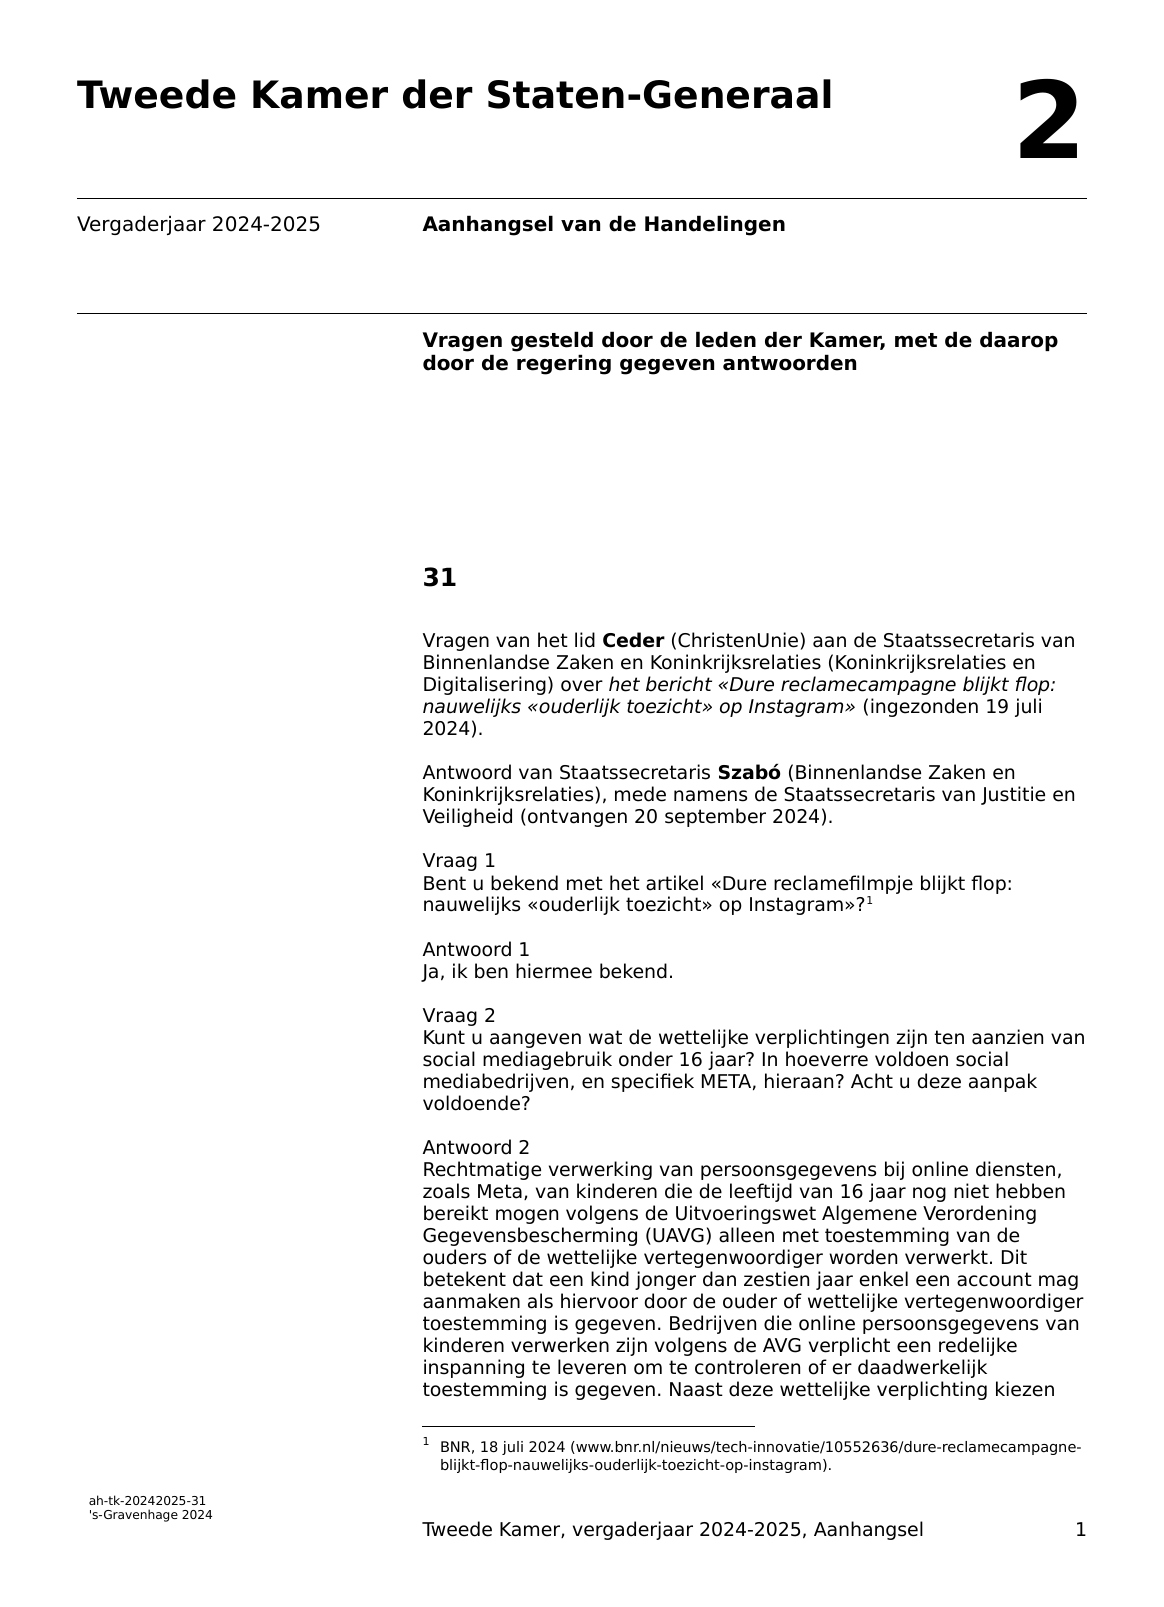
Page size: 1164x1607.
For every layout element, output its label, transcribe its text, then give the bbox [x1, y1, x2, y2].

text Ja, ik ben hiermee bekend. [422, 961, 1087, 982]
table_cell [77, 314, 422, 375]
text Vraag 1 [422, 850, 1087, 872]
table_header Tweede Kamer der Staten-Generaal [77, 59, 886, 198]
text Rechtmatige verwerking van persoonsgegevens bij online diensten, zoals Meta, van kinderen die de leeftijd van 16 jaar nog niet hebben bereikt mogen volgens de Uitvoeringswet Algemene Verordening Gegevensbescherming (UAVG) alleen met toestemming van de ouders of de wettelijke vertegenwoordiger worden verwerkt. Dit betekent dat een kind jonger dan zestien jaar enkel een account mag aanmaken als hiervoor door de ouder of wettelijke vertegenwoordiger toestemming is gegeven. Bedrijven die online persoonsgegevens van kinderen verwerken zijn volgens de AVG verplicht een redelijke inspanning te leveren om te controleren of er daadwerkelijk toestemming is gegeven. Naast deze wettelijke verplichting kiezen [422, 1159, 1087, 1401]
text ah-tk-20242025-31 [88, 1494, 323, 1508]
text Bent u bekend met het artikel «Dure reclamefilmpje blijkt flop: nauwelijks «ouderlijk toezicht» op Instagram»? [422, 872, 1087, 916]
text Antwoord 1 [422, 938, 1087, 961]
table_cell Vragen gesteld door de leden der Kamer, met de daarop door de regering gegeven antwoorden [422, 314, 1087, 375]
text Vragen van het lid Ceder (ChristenUnie) aan de Staatssecretaris van Binnenlandse Zaken en Koninkrijksrelaties (Koninkrijksrelaties en Digitalisering) over het bericht «Dure reclamecampagne blijkt flop: nauwelijks «ouderlijk toezicht» op Instagram» (ingezonden 19 juli 2024). [422, 630, 1087, 740]
text Antwoord van Staatssecretaris Szabó (Binnenlandse Zaken en Koninkrijksrelaties), mede namens de Staatssecretaris van Justitie en Veiligheid (ontvangen 20 september 2024). [422, 762, 1087, 828]
text 31 [422, 563, 1087, 592]
text BNR, 18 juli 2024 (www.bnr.nl/nieuws/tech-innovatie/10552636/dure-reclamecampagne-blijkt-flop-nauwelijks-ouderlijk-toezicht-op-instagram). [422, 1435, 1087, 1474]
table_header 2 [886, 59, 1087, 198]
text Kunt u aangeven wat de wettelijke verplichtingen zijn ten aanzien van social mediagebruik onder 16 jaar? In hoeverre voldoen social mediabedrijven, en specifiek META, hieraan? Acht u deze aanpak voldoende? [422, 1027, 1087, 1114]
text Antwoord 2 [422, 1137, 1087, 1159]
table_cell Aanhangsel van de Handelingen [422, 199, 1087, 313]
text Vraag 2 [422, 1005, 1087, 1027]
table_cell Vergaderjaar 2024-2025 [77, 199, 422, 313]
text 's-Gravenhage 2024 [88, 1508, 323, 1522]
